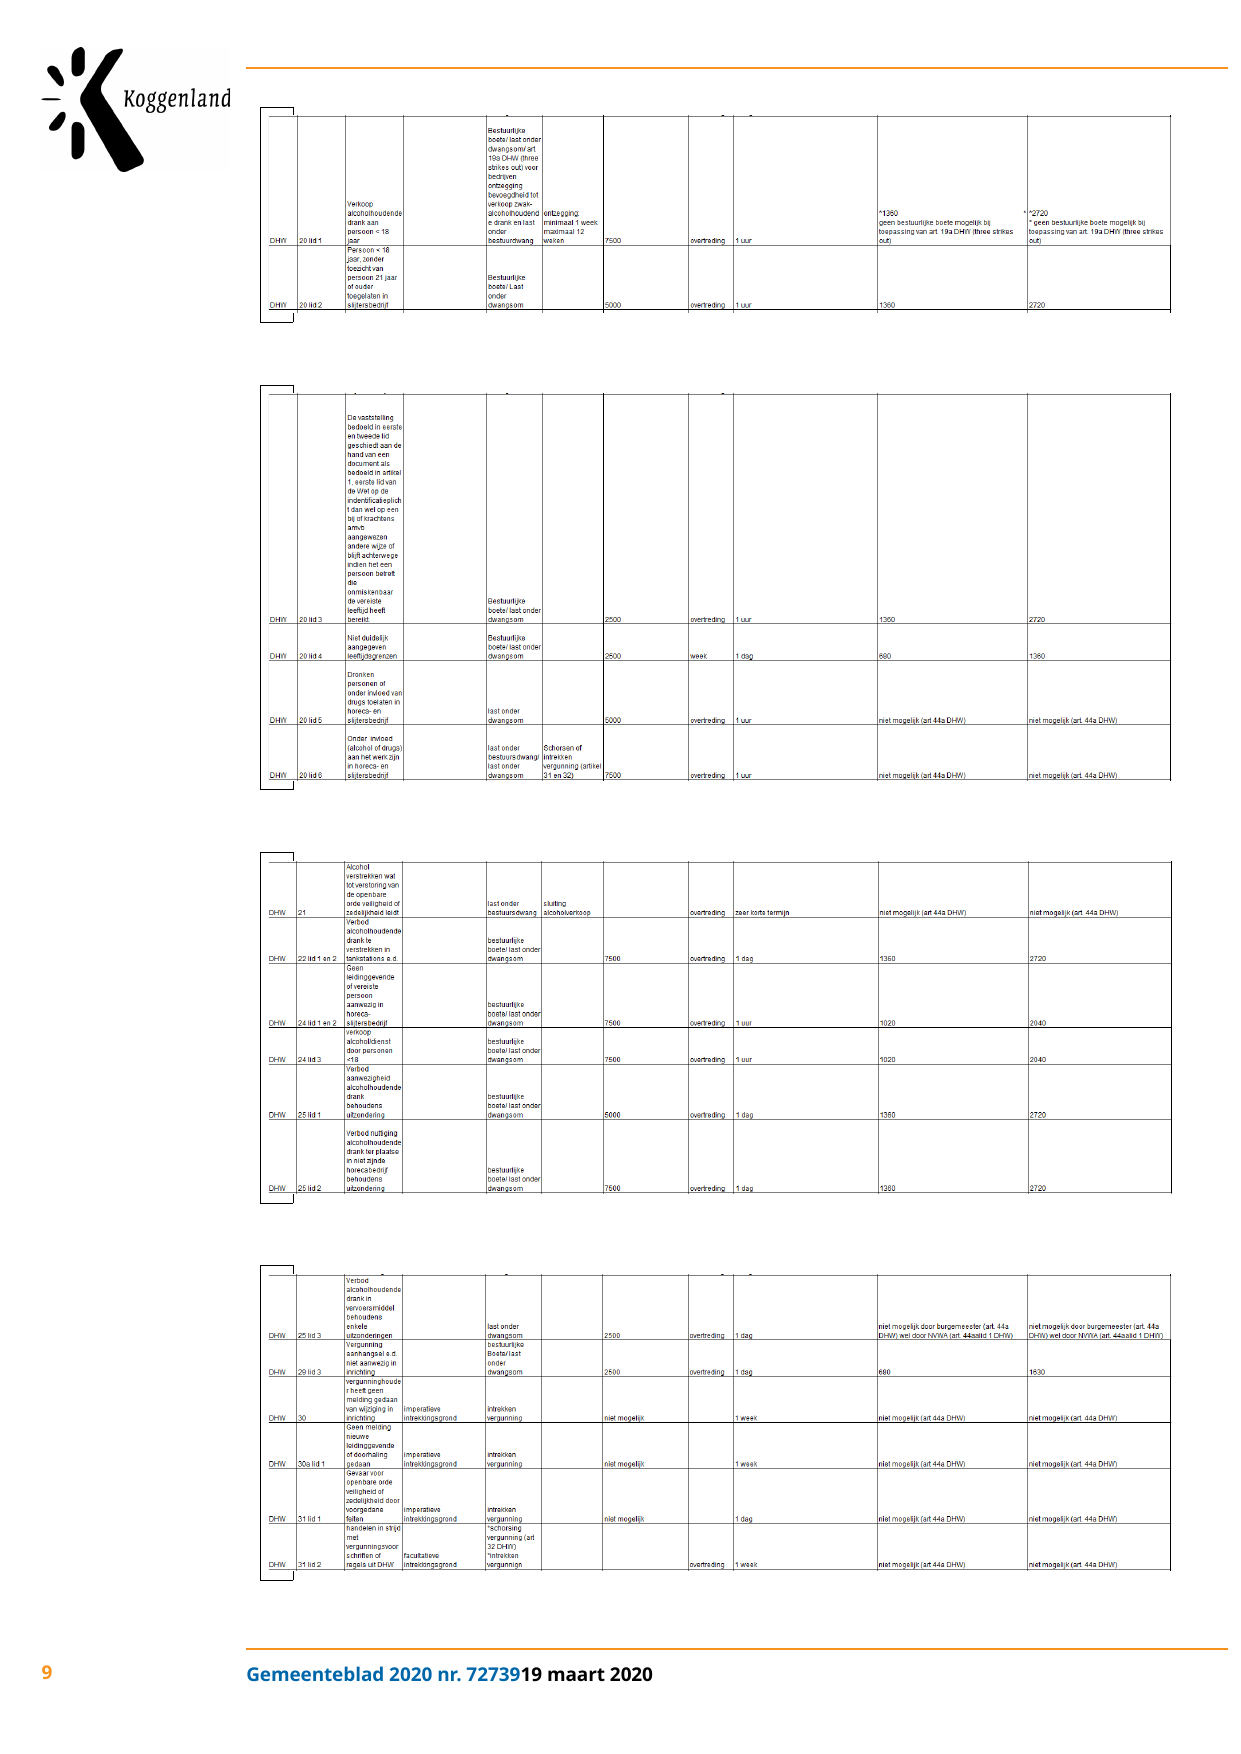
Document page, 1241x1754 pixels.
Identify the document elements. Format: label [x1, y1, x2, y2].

picture [268, 1274, 1173, 1571]
picture [268, 115, 1173, 313]
picture [41, 47, 231, 172]
picture [268, 861, 1173, 1194]
picture [268, 393, 1173, 781]
